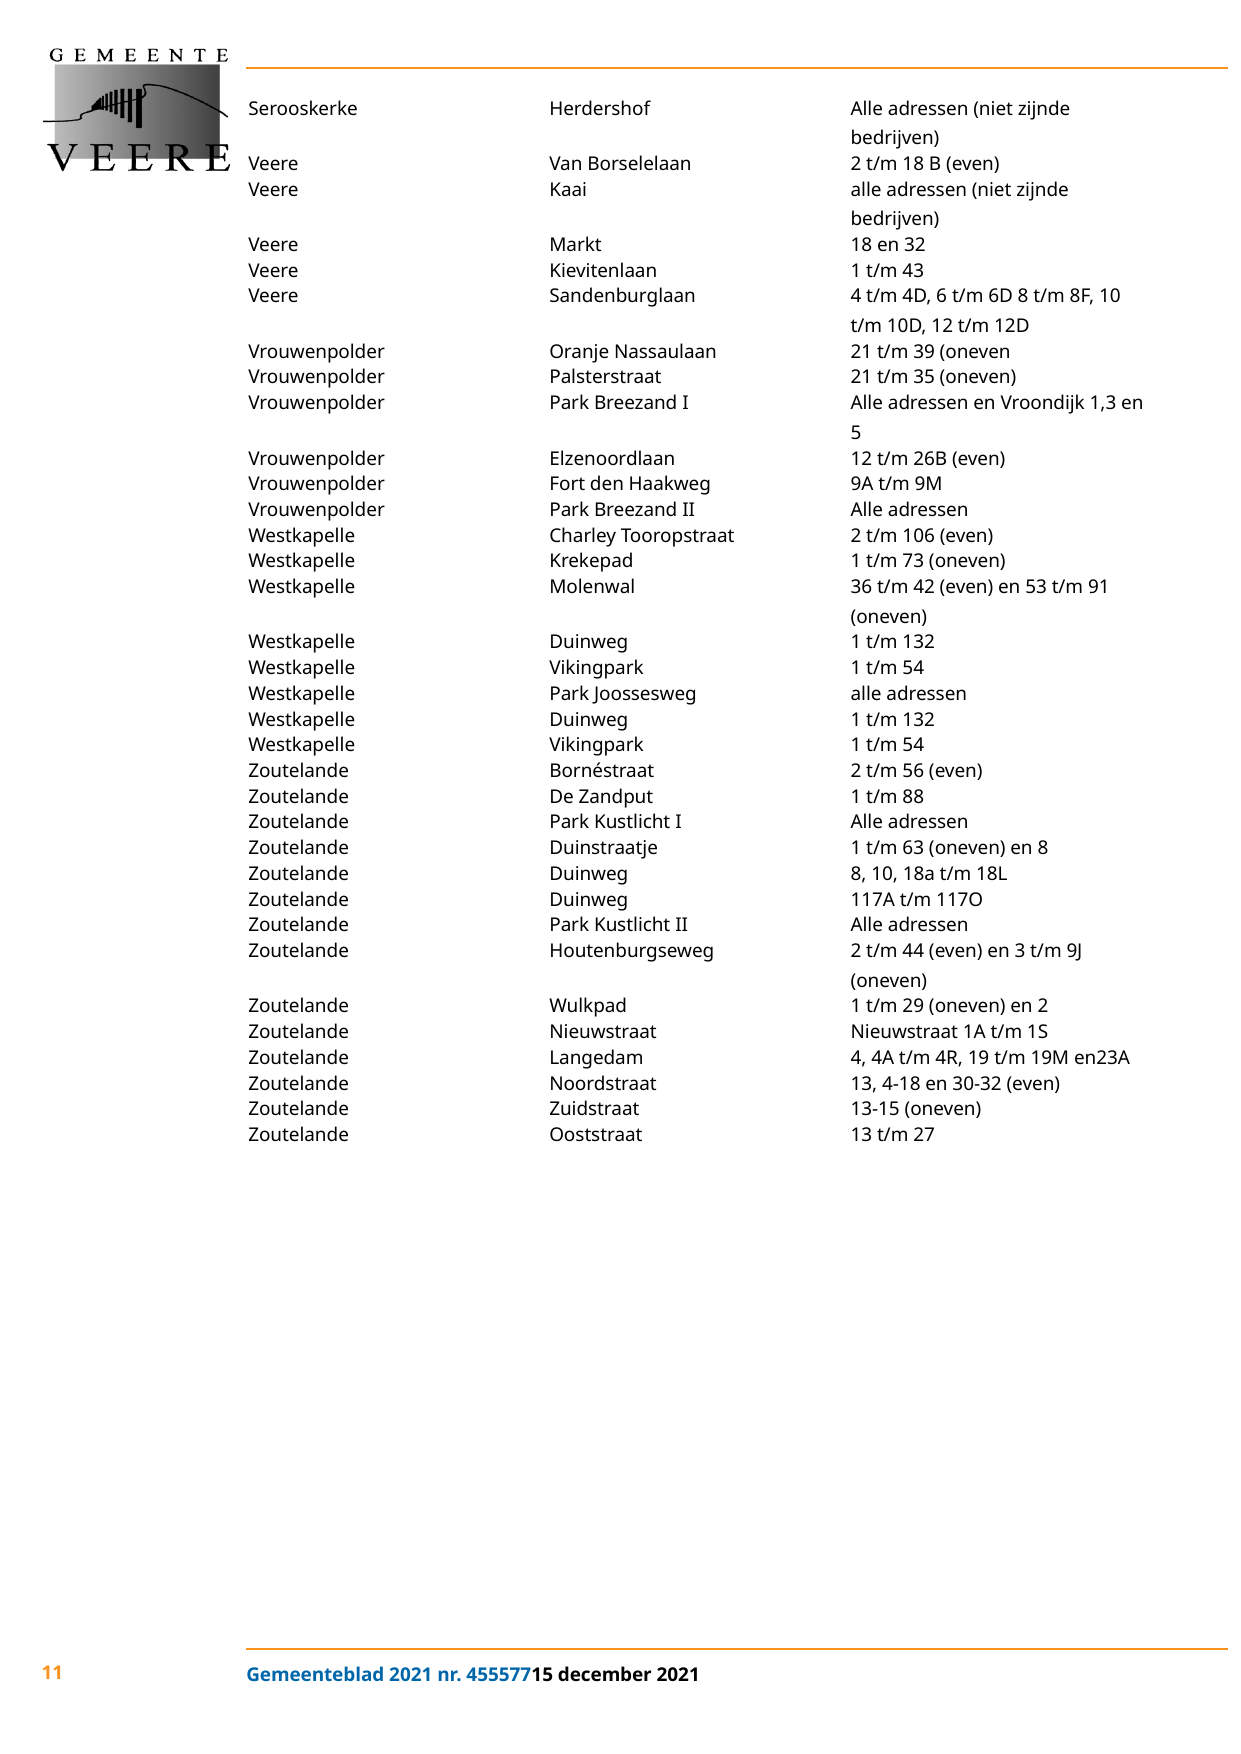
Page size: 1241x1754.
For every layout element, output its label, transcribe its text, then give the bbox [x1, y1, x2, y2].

table_cell Zoutelande [248, 1121, 549, 1147]
table_cell Alle adressen [850, 809, 1152, 834]
table_cell Westkapelle [248, 706, 549, 732]
table_cell Veere [248, 283, 549, 338]
table_cell 21 t/m 39 (oneven [850, 338, 1152, 364]
table_cell 117A t/m 117O [850, 886, 1152, 912]
table_cell Van Borselelaan [549, 150, 850, 176]
table_cell Kievitenlaan [549, 257, 850, 283]
table_cell Park Kustlicht I [549, 809, 850, 834]
table_cell 12 t/m 26B (even) [850, 445, 1152, 470]
table_cell Duinstraatje [549, 835, 850, 860]
table_cell Ooststraat [549, 1121, 850, 1147]
table_cell Alle adressen [850, 496, 1152, 522]
table_cell 9A t/m 9M [850, 470, 1152, 496]
table_cell Nieuwstraat 1A t/m 1S [850, 1019, 1152, 1044]
table_cell 4, 4A t/m 4R, 19 t/m 19M en23A [850, 1044, 1152, 1070]
table_cell 1 t/m 54 [850, 654, 1152, 680]
table_cell 2 t/m 44 (even) en 3 t/m 9J (oneven) [850, 938, 1152, 993]
table_cell Duinweg [549, 886, 850, 912]
table_cell 13 t/m 27 [850, 1121, 1152, 1147]
table_cell Vrouwenpolder [248, 445, 549, 470]
table_cell Houtenburgseweg [549, 938, 850, 993]
table_cell Markt [549, 231, 850, 257]
table_cell Veere [248, 257, 549, 283]
table_cell Westkapelle [248, 522, 549, 548]
table_cell Veere [248, 150, 549, 176]
table_cell Zoutelande [248, 1019, 549, 1044]
table_cell 18 en 32 [850, 231, 1152, 257]
table_cell Park Breezand II [549, 496, 850, 522]
table_cell 21 t/m 35 (oneven) [850, 364, 1152, 389]
table_cell 36 t/m 42 (even) en 53 t/m 91 (oneven) [850, 573, 1152, 629]
table_cell 1 t/m 73 (oneven) [850, 548, 1152, 573]
table_cell Zoutelande [248, 860, 549, 886]
table_cell Bornéstraat [549, 757, 850, 783]
table_cell Noordstraat [549, 1070, 850, 1096]
table_cell Westkapelle [248, 629, 549, 654]
table_cell Alle adressen [850, 912, 1152, 937]
table_cell Fort den Haakweg [549, 470, 850, 496]
table_cell Westkapelle [248, 732, 549, 757]
table_cell alle adressen [850, 680, 1152, 706]
table_cell 1 t/m 43 [850, 257, 1152, 283]
table_cell 13, 4-18 en 30-32 (even) [850, 1070, 1152, 1096]
table_cell Veere [248, 231, 549, 257]
table_cell Vrouwenpolder [248, 496, 549, 522]
table_cell Zoutelande [248, 993, 549, 1018]
table_cell Duinweg [549, 860, 850, 886]
table_cell Vikingpark [549, 654, 850, 680]
table_cell 1 t/m 63 (oneven) en 8 [850, 835, 1152, 860]
table_cell Zoutelande [248, 1070, 549, 1096]
table_cell Vrouwenpolder [248, 389, 549, 445]
table_cell 2 t/m 56 (even) [850, 757, 1152, 783]
table_cell Oranje Nassaulaan [549, 338, 850, 364]
table_cell 2 t/m 18 B (even) [850, 150, 1152, 176]
table_cell 1 t/m 88 [850, 783, 1152, 809]
table_cell Duinweg [549, 706, 850, 732]
table_cell Westkapelle [248, 548, 549, 573]
table_cell Park Kustlicht II [549, 912, 850, 937]
table_cell Wulkpad [549, 993, 850, 1018]
table_cell Westkapelle [248, 654, 549, 680]
table_cell Westkapelle [248, 573, 549, 629]
table_cell 13-15 (oneven) [850, 1096, 1152, 1121]
table_cell Serooskerke [248, 95, 549, 150]
table_cell Alle adressen (niet zijnde bedrijven) [850, 95, 1152, 150]
table_cell Zoutelande [248, 809, 549, 834]
table_cell Veere [248, 176, 549, 231]
table_cell 1 t/m 54 [850, 732, 1152, 757]
table_cell Vrouwenpolder [248, 364, 549, 389]
table_cell 1 t/m 132 [850, 706, 1152, 732]
table_cell Alle adressen en Vroondijk 1,3 en 5 [850, 389, 1152, 445]
table_cell Zoutelande [248, 938, 549, 993]
table_cell Charley Tooropstraat [549, 522, 850, 548]
table_cell Duinweg [549, 629, 850, 654]
table_cell Park Breezand I [549, 389, 850, 445]
table_cell Zuidstraat [549, 1096, 850, 1121]
table_cell 1 t/m 29 (oneven) en 2 [850, 993, 1152, 1018]
table_cell Zoutelande [248, 912, 549, 937]
table_cell Palsterstraat [549, 364, 850, 389]
table_cell Sandenburglaan [549, 283, 850, 338]
table_cell Zoutelande [248, 835, 549, 860]
table_cell Zoutelande [248, 1096, 549, 1121]
table_cell Zoutelande [248, 1044, 549, 1070]
table_cell De Zandput [549, 783, 850, 809]
table_cell Herdershof [549, 95, 850, 150]
table_cell 8, 10, 18a t/m 18L [850, 860, 1152, 886]
table_cell Kaai [549, 176, 850, 231]
table_cell 1 t/m 132 [850, 629, 1152, 654]
table_cell Westkapelle [248, 680, 549, 706]
table_cell Langedam [549, 1044, 850, 1070]
table_cell Park Joossesweg [549, 680, 850, 706]
table_cell alle adressen (niet zijnde bedrijven) [850, 176, 1152, 231]
table_cell Vrouwenpolder [248, 470, 549, 496]
table_cell 4 t/m 4D, 6 t/m 6D 8 t/m 8F, 10 t/m 10D, 12 t/m 12D [850, 283, 1152, 338]
table_cell 2 t/m 106 (even) [850, 522, 1152, 548]
table_cell Zoutelande [248, 757, 549, 783]
table_cell Zoutelande [248, 886, 549, 912]
table_cell Krekepad [549, 548, 850, 573]
table_cell Zoutelande [248, 783, 549, 809]
table_cell Nieuwstraat [549, 1019, 850, 1044]
picture [41, 47, 231, 172]
table_cell Elzenoordlaan [549, 445, 850, 470]
table_cell Vrouwenpolder [248, 338, 549, 364]
table_cell Vikingpark [549, 732, 850, 757]
table_cell Molenwal [549, 573, 850, 629]
